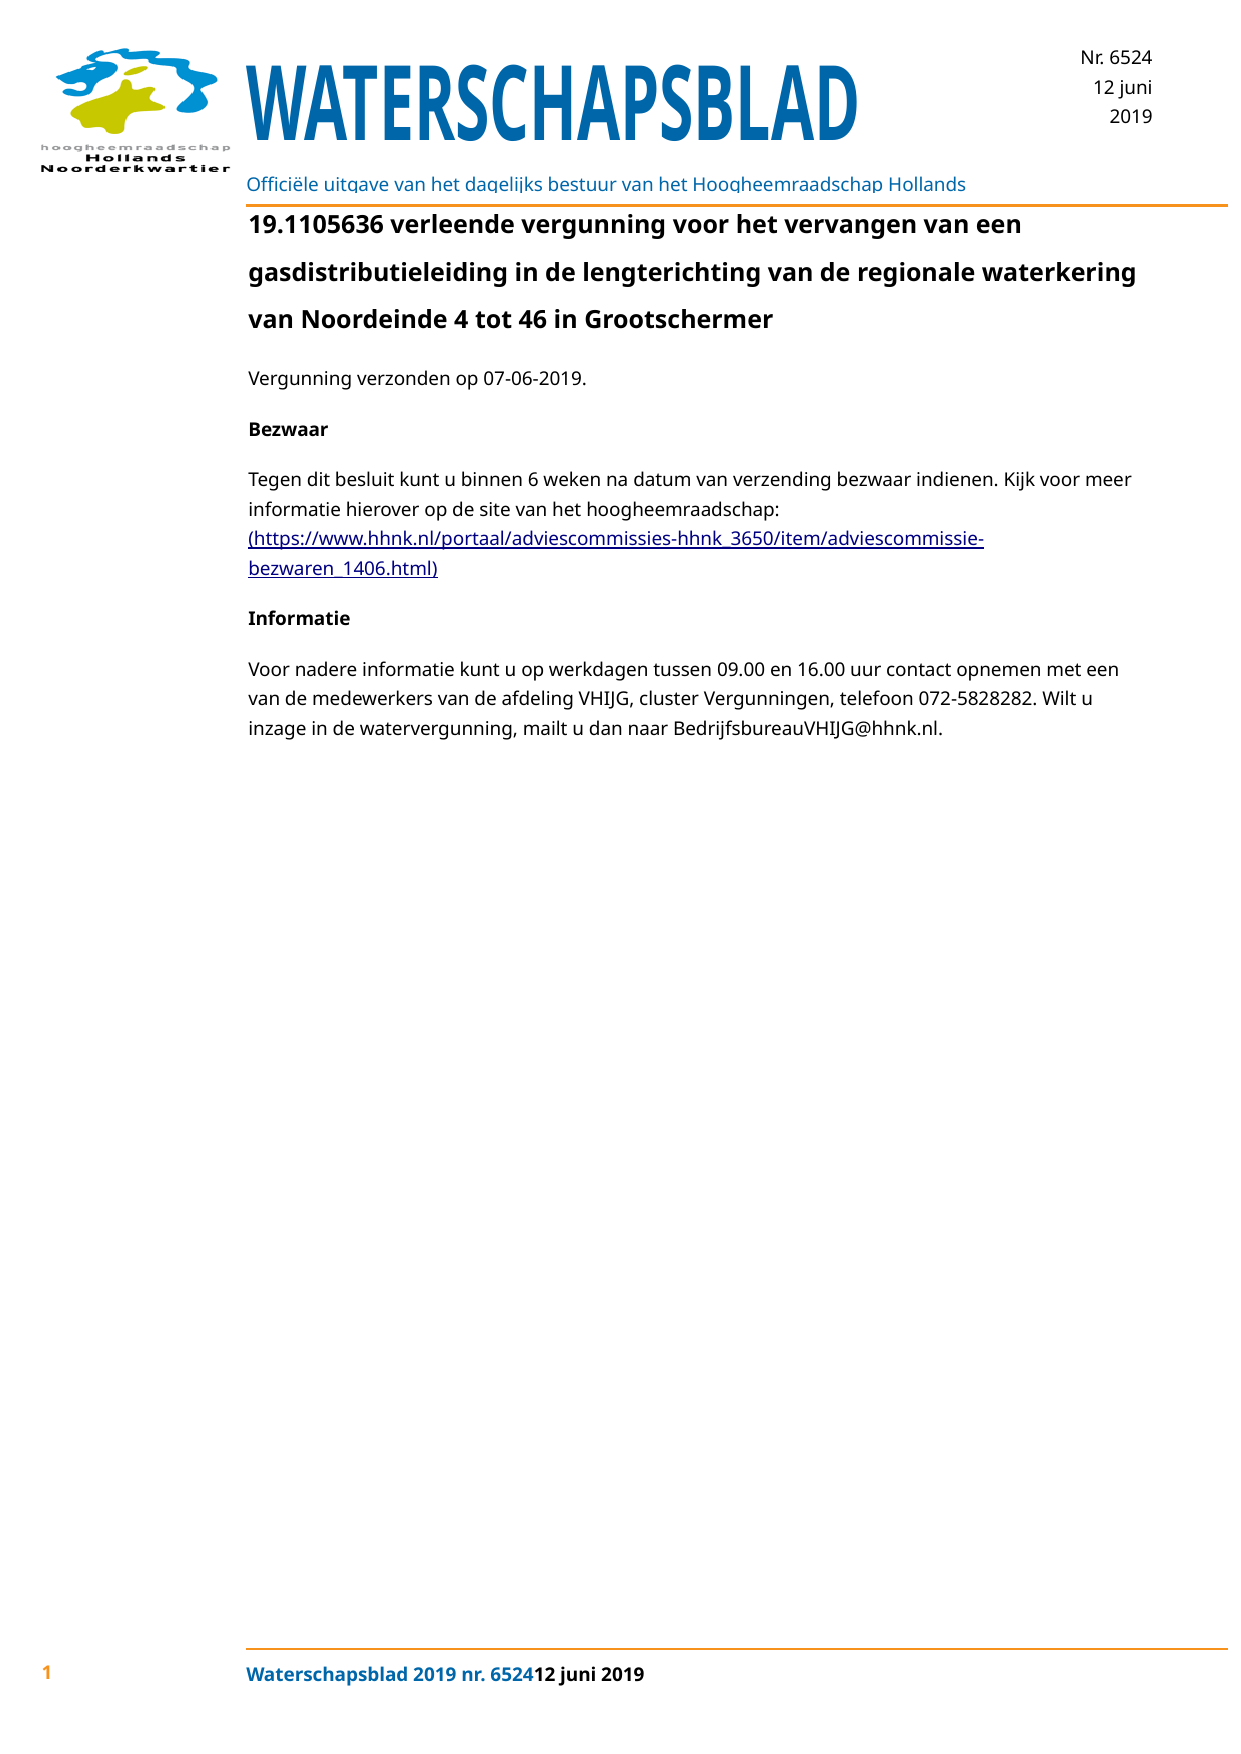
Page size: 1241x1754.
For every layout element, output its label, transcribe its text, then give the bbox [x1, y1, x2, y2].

text Bezwaar [248, 416, 1152, 442]
text Voor nadere informatie kunt u op werkdagen tussen 09.00 en 16.00 uur contact opnemen met een van de medewerkers van de afdeling VHIJG, cluster Vergunningen, telefoon 072-5828282. Wilt u inzage in de watervergunning, mailt u dan naar BedrijfsbureauVHIJG@hhnk.nl. [248, 656, 1152, 741]
picture [41, 47, 231, 172]
text Informatie [248, 606, 1152, 631]
text Vergunning verzonden op 07-06-2019. [248, 366, 1152, 391]
text 19.1105636 verleende vergunning voor het vervangen van een gasdistributieleiding in de lengterichting van de regionale waterkering van Noordeinde 4 tot 46 in Grootschermer [248, 207, 1152, 336]
text Tegen dit besluit kunt u binnen 6 weken na datum van verzending bezwaar indienen. Kijk voor meer informatie hierover op de site van het hoogheemraadschap: (https://www.hhnk.nl/portaal/adviescommissies-hhnk_3650/item/adviescommissie-bezwaren_1406.html) [248, 466, 1152, 581]
